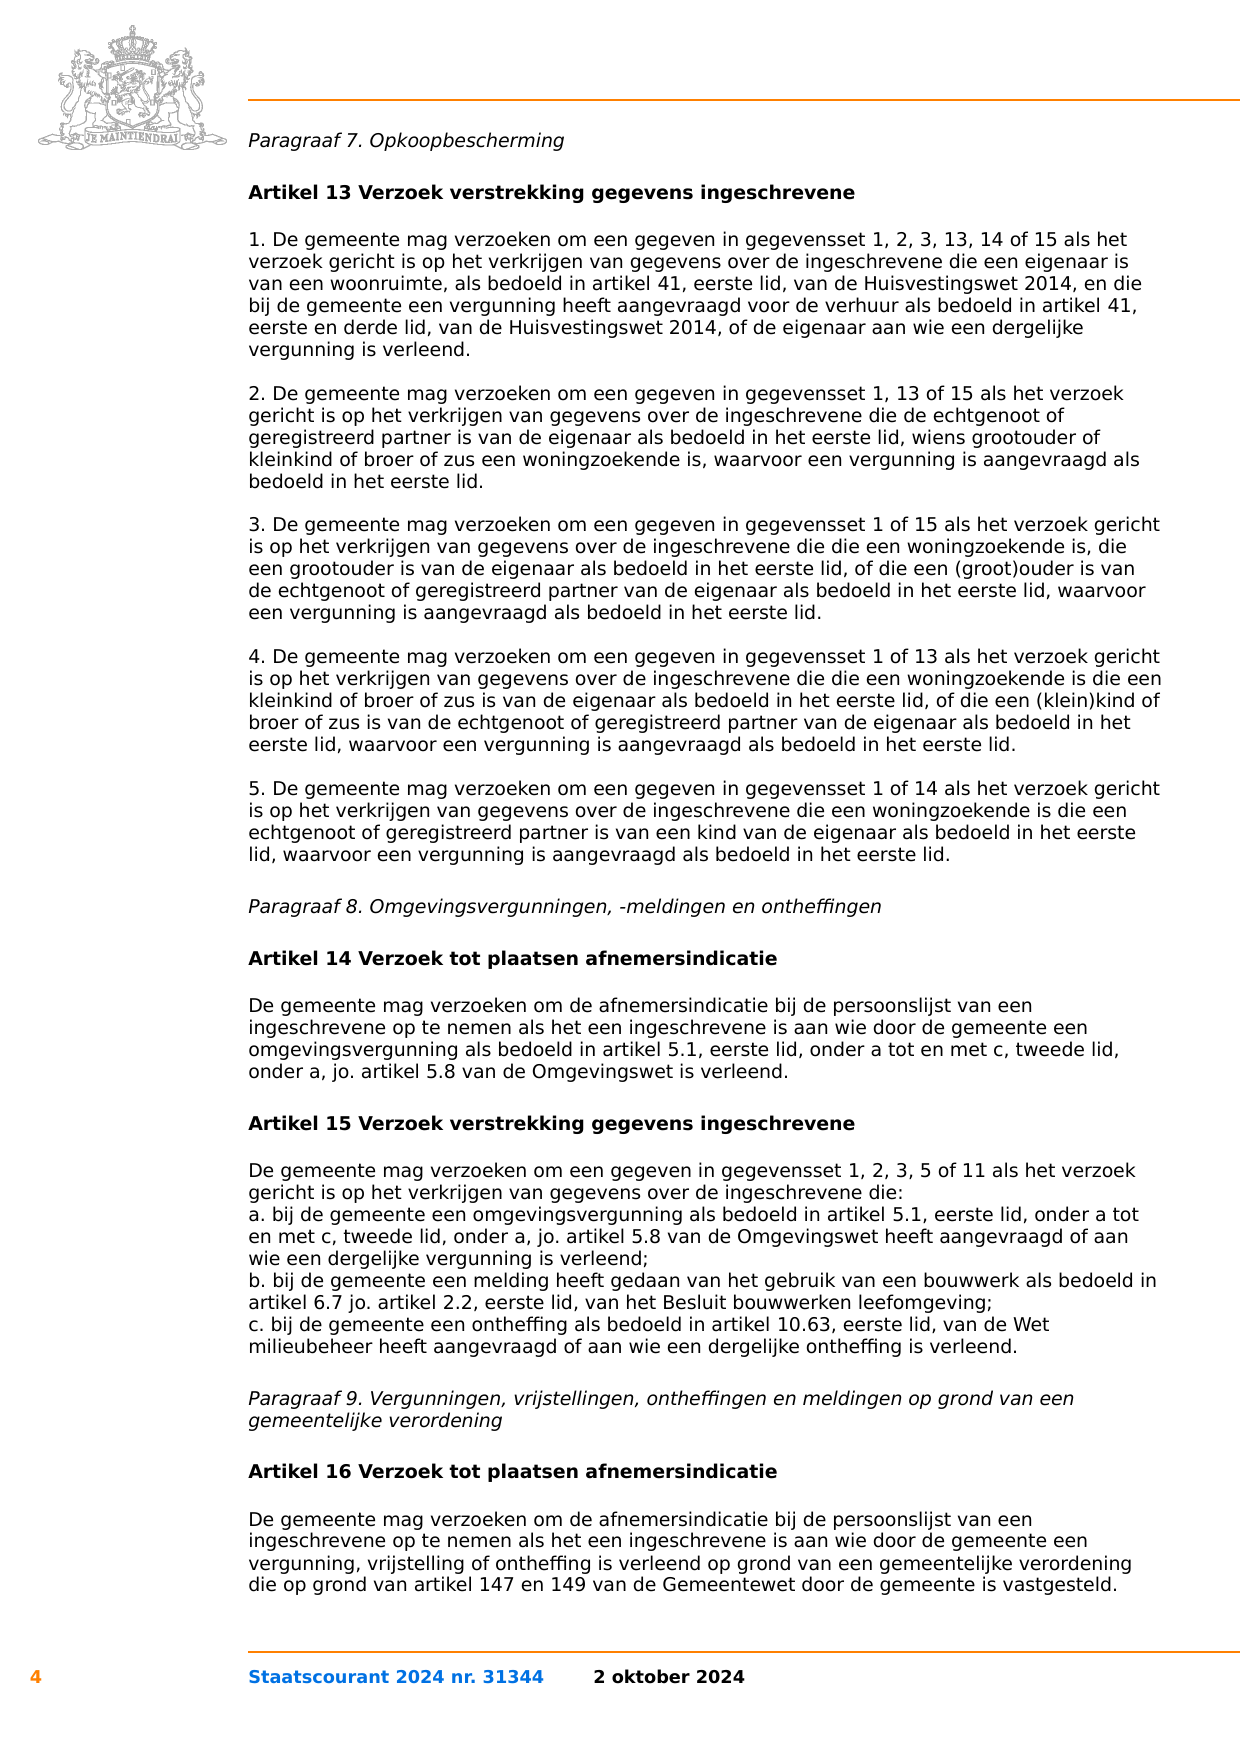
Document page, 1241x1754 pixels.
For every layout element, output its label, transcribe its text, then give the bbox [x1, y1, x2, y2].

picture [38, 25, 227, 150]
subtitle Artikel 13 Verzoek verstrekking gegevens ingeschrevene [248, 182, 1163, 204]
subtitle Paragraaf 7. Opkoopbescherming [248, 130, 1163, 152]
text De gemeente mag verzoeken om een gegeven in gegevensset 1, 2, 3, 5 of 11 als het verzoek gericht is op het verkrijgen van gegevens over de ingeschrevene die: [248, 1160, 1163, 1204]
text De gemeente mag verzoeken om de afnemersindicatie bij de persoonslijst van een ingeschrevene op te nemen als het een ingeschrevene is aan wie door de gemeente een vergunning, vrijstelling of ontheffing is verleend op grond van een gemeentelijke verordening die op grond van artikel 147 en 149 van de Gemeentewet door de gemeente is vastgesteld. [248, 1508, 1163, 1596]
text 4. De gemeente mag verzoeken om een gegeven in gegevensset 1 of 13 als het verzoek gericht is op het verkrijgen van gegevens over de ingeschrevene die die een woningzoekende is die een kleinkind of broer of zus is van de eigenaar als bedoeld in het eerste lid, of die een (klein)kind of broer of zus is van de echtgenoot of geregistreerd partner van de eigenaar als bedoeld in het eerste lid, waarvoor een vergunning is aangevraagd als bedoeld in het eerste lid. [248, 646, 1163, 756]
subtitle Artikel 15 Verzoek verstrekking gegevens ingeschrevene [248, 1113, 1163, 1135]
text 1. De gemeente mag verzoeken om een gegeven in gegevensset 1, 2, 3, 13, 14 of 15 als het verzoek gericht is op het verkrijgen van gegevens over de ingeschrevene die een eigenaar is van een woonruimte, als bedoeld in artikel 41, eerste lid, van de Huisvestingswet 2014, en die bij de gemeente een vergunning heeft aangevraagd voor de verhuur als bedoeld in artikel 41, eerste en derde lid, van de Huisvestingswet 2014, of de eigenaar aan wie een dergelijke vergunning is verleend. [248, 229, 1163, 361]
subtitle Paragraaf 8. Omgevingsvergunningen, -meldingen en ontheffingen [248, 896, 1163, 918]
text b. bij de gemeente een melding heeft gedaan van het gebruik van een bouwwerk als bedoeld in artikel 6.7 jo. artikel 2.2, eerste lid, van het Besluit bouwwerken leefomgeving; [248, 1269, 1163, 1313]
text 2. De gemeente mag verzoeken om een gegeven in gegevensset 1, 13 of 15 als het verzoek gericht is op het verkrijgen van gegevens over de ingeschrevene die de echtgenoot of geregistreerd partner is van de eigenaar als bedoeld in het eerste lid, wiens grootouder of kleinkind of broer of zus een woningzoekende is, waarvoor een vergunning is aangevraagd als bedoeld in het eerste lid. [248, 383, 1163, 492]
text 5. De gemeente mag verzoeken om een gegeven in gegevensset 1 of 14 als het verzoek gericht is op het verkrijgen van gegevens over de ingeschrevene die een woningzoekende is die een echtgenoot of geregistreerd partner is van een kind van de eigenaar als bedoeld in het eerste lid, waarvoor een vergunning is aangevraagd als bedoeld in het eerste lid. [248, 778, 1163, 866]
text 3. De gemeente mag verzoeken om een gegeven in gegevensset 1 of 15 als het verzoek gericht is op het verkrijgen van gegevens over de ingeschrevene die die een woningzoekende is, die een grootouder is van de eigenaar als bedoeld in het eerste lid, of die een (groot)ouder is van de echtgenoot of geregistreerd partner van de eigenaar als bedoeld in het eerste lid, waarvoor een vergunning is aangevraagd als bedoeld in het eerste lid. [248, 514, 1163, 624]
text c. bij de gemeente een ontheffing als bedoeld in artikel 10.63, eerste lid, van de Wet milieubeheer heeft aangevraagd of aan wie een dergelijke ontheffing is verleend. [248, 1313, 1163, 1357]
subtitle Artikel 14 Verzoek tot plaatsen afnemersindicatie [248, 948, 1163, 970]
subtitle Artikel 16 Verzoek tot plaatsen afnemersindicatie [248, 1461, 1163, 1483]
text De gemeente mag verzoeken om de afnemersindicatie bij de persoonslijst van een ingeschrevene op te nemen als het een ingeschrevene is aan wie door de gemeente een omgevingsvergunning als bedoeld in artikel 5.1, eerste lid, onder a tot en met c, tweede lid, onder a, jo. artikel 5.8 van de Omgevingswet is verleend. [248, 995, 1163, 1083]
subtitle Paragraaf 9. Vergunningen, vrijstellingen, ontheffingen en meldingen op grond van een gemeentelijke verordening [248, 1387, 1163, 1431]
text a. bij de gemeente een omgevingsvergunning als bedoeld in artikel 5.1, eerste lid, onder a tot en met c, tweede lid, onder a, jo. artikel 5.8 van de Omgevingswet heeft aangevraagd of aan wie een dergelijke vergunning is verleend; [248, 1204, 1163, 1269]
